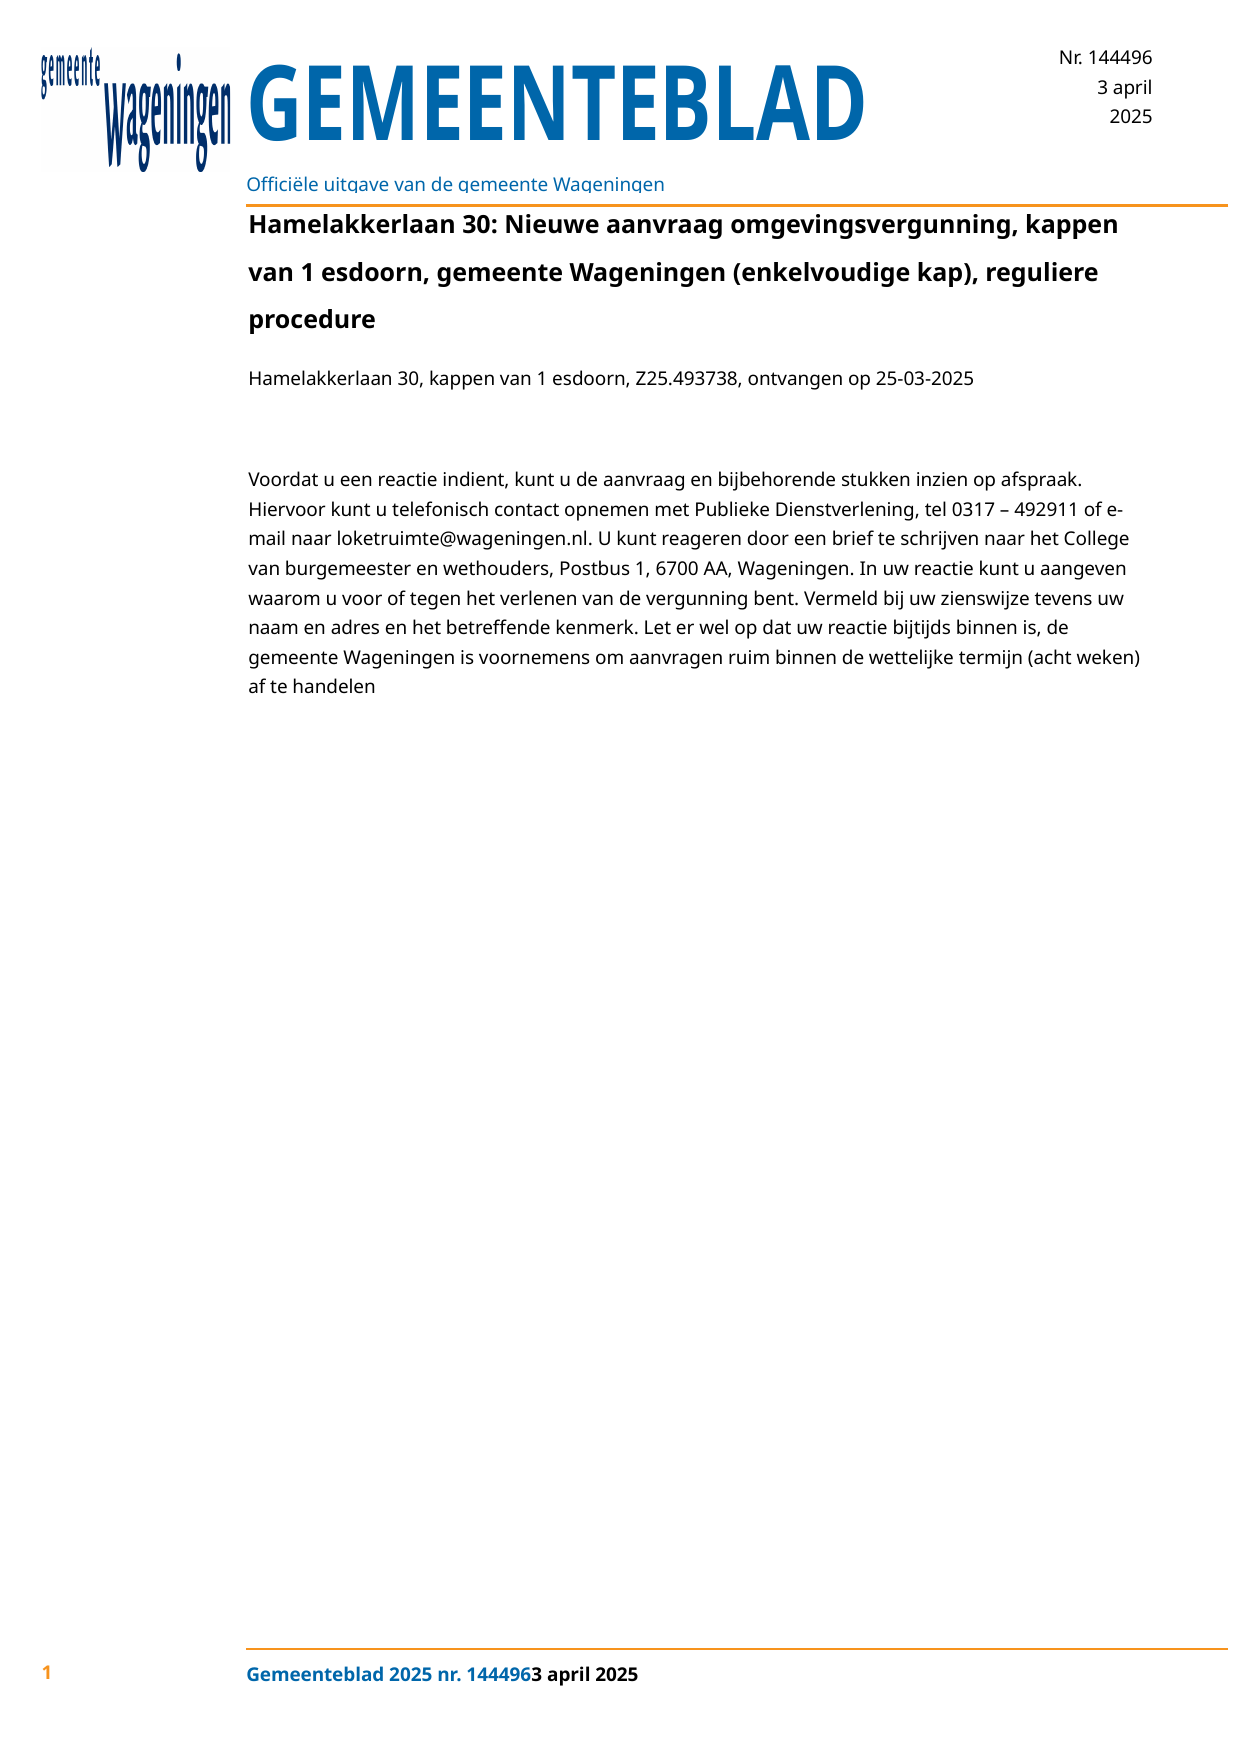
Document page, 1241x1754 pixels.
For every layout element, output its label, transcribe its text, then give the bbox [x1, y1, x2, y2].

picture [41, 47, 231, 172]
text Hamelakkerlaan 30, kappen van 1 esdoorn, Z25.493738, ontvangen op 25-03-2025 [248, 366, 1152, 391]
text Voordat u een reactie indient, kunt u de aanvraag en bijbehorende stukken inzien op afspraak. Hiervoor kunt u telefonisch contact opnemen met Publieke Dienstverlening, tel 0317 – 492911 of e-mail naar loketruimte@wageningen.nl. U kunt reageren door een brief te schrijven naar het College van burgemeester en wethouders, Postbus 1, 6700 AA, Wageningen. In uw reactie kunt u aangeven waarom u voor of tegen het verlenen van de vergunning bent. Vermeld bij uw zienswijze tevens uw naam en adres en het betreffende kenmerk. Let er wel op dat uw reactie bijtijds binnen is, de gemeente Wageningen is voornemens om aanvragen ruim binnen de wettelijke termijn (acht weken) af te handelen [248, 466, 1152, 699]
text Hamelakkerlaan 30: Nieuwe aanvraag omgevingsvergunning, kappen van 1 esdoorn, gemeente Wageningen (enkelvoudige kap), reguliere procedure [248, 207, 1152, 336]
